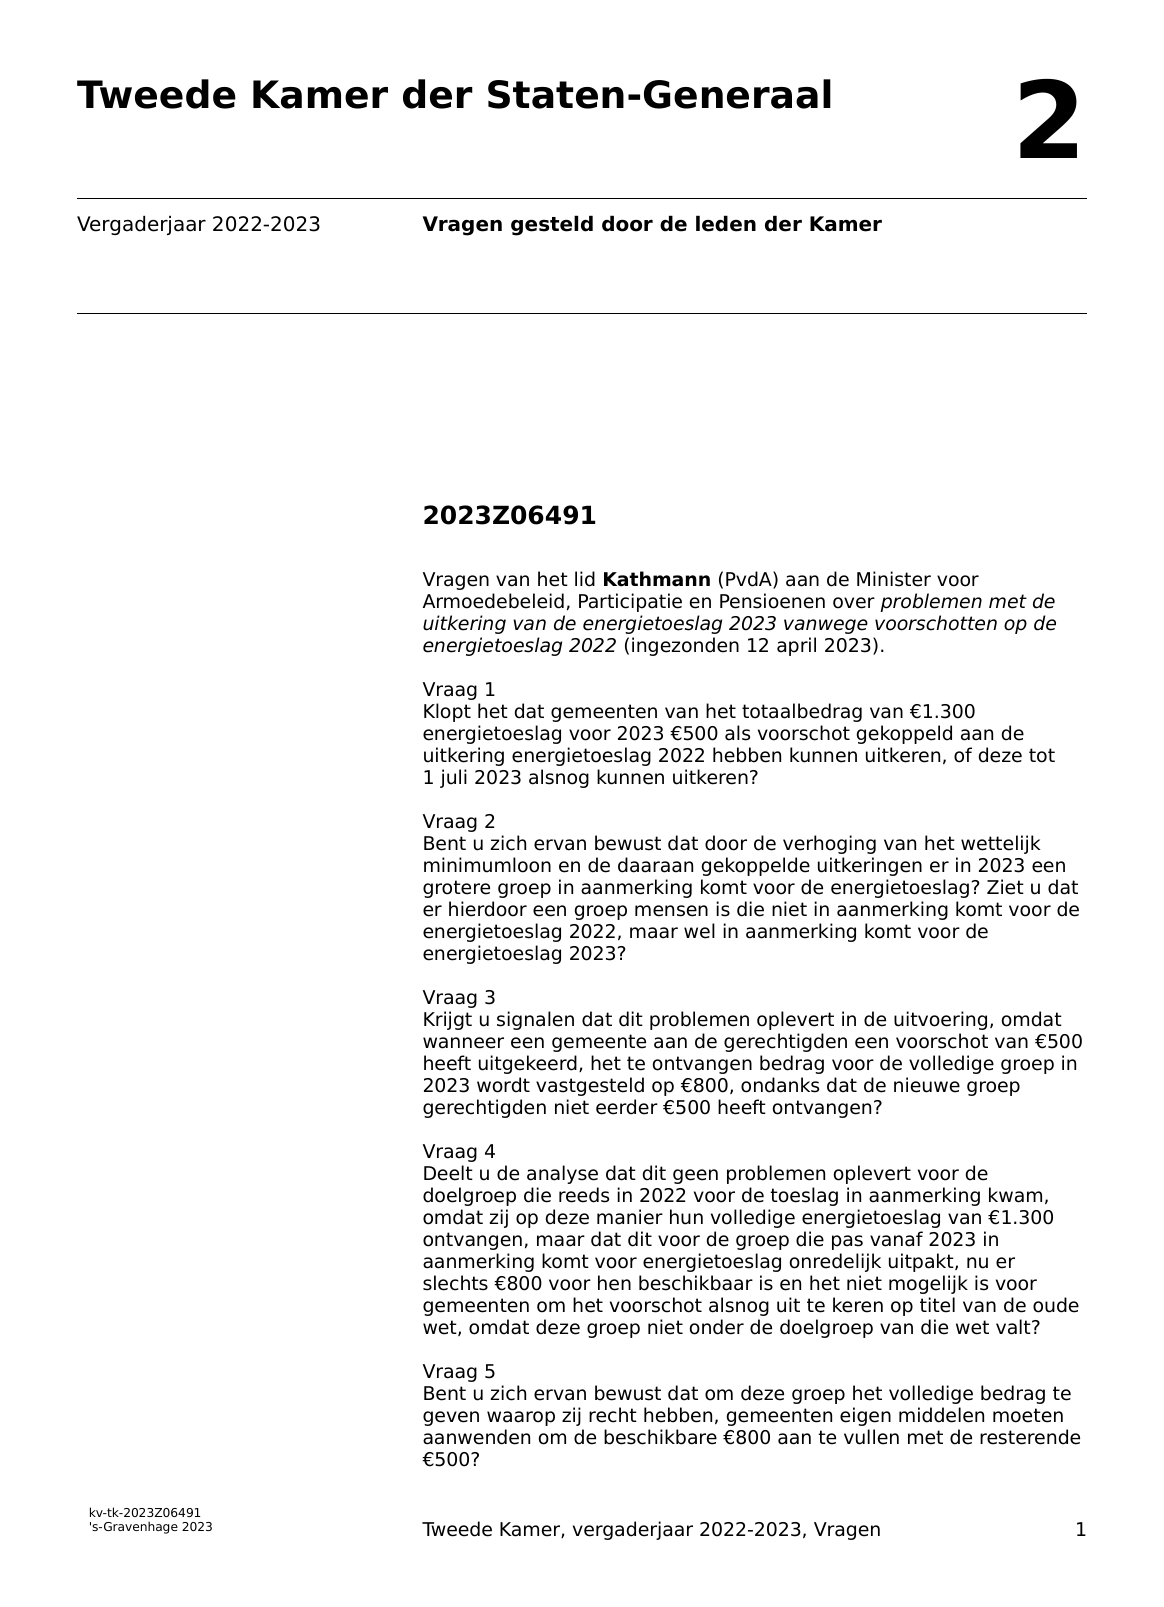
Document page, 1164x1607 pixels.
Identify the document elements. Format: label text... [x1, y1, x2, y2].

text Bent u zich ervan bewust dat door de verhoging van het wettelijk minimumloon en de daaraan gekoppelde uitkeringen er in 2023 een grotere groep in aanmerking komt voor de energietoeslag? Ziet u dat er hierdoor een groep mensen is die niet in aanmerking komt voor de energietoeslag 2022, maar wel in aanmerking komt voor de energietoeslag 2023? [422, 833, 1087, 965]
table_cell Vergaderjaar 2022-2023 [77, 199, 422, 313]
text Klopt het dat gemeenten van het totaalbedrag van €1.300 energietoeslag voor 2023 €500 als voorschot gekoppeld aan de uitkering energietoeslag 2022 hebben kunnen uitkeren, of deze tot 1 juli 2023 alsnog kunnen uitkeren? [422, 701, 1087, 789]
text 's-Gravenhage 2023 [88, 1520, 323, 1534]
text Deelt u de analyse dat dit geen problemen oplevert voor de doelgroep die reeds in 2022 voor de toeslag in aanmerking kwam, omdat zij op deze manier hun volledige energietoeslag van €1.300 ontvangen, maar dat dit voor de groep die pas vanaf 2023 in aanmerking komt voor energietoeslag onredelijk uitpakt, nu er slechts €800 voor hen beschikbaar is en het niet mogelijk is voor gemeenten om het voorschot alsnog uit te keren op titel van de oude wet, omdat deze groep niet onder de doelgroep van die wet valt? [422, 1163, 1087, 1339]
table_cell Vragen gesteld door de leden der Kamer [422, 199, 1087, 313]
text Vraag 3 [422, 987, 1087, 1009]
text Vraag 2 [422, 811, 1087, 833]
text kv-tk-2023Z06491 [88, 1506, 323, 1520]
text Vraag 4 [422, 1141, 1087, 1163]
table_header Tweede Kamer der Staten-Generaal [77, 59, 886, 198]
text Vraag 5 [422, 1361, 1087, 1383]
text Vraag 1 [422, 679, 1087, 701]
text Vragen van het lid Kathmann (PvdA) aan de Minister voor Armoedebeleid, Participatie en Pensioenen over problemen met de uitkering van de energietoeslag 2023 vanwege voorschotten op de energietoeslag 2022 (ingezonden 12 april 2023). [422, 569, 1087, 657]
text 2023Z06491 [422, 501, 1087, 531]
text Bent u zich ervan bewust dat om deze groep het volledige bedrag te geven waarop zij recht hebben, gemeenten eigen middelen moeten aanwenden om de beschikbare €800 aan te vullen met de resterende €500? [422, 1383, 1087, 1471]
table_header 2 [886, 59, 1087, 198]
text Krijgt u signalen dat dit problemen oplevert in de uitvoering, omdat wanneer een gemeente aan de gerechtigden een voorschot van €500 heeft uitgekeerd, het te ontvangen bedrag voor de volledige groep in 2023 wordt vastgesteld op €800, ondanks dat de nieuwe groep gerechtigden niet eerder €500 heeft ontvangen? [422, 1009, 1087, 1119]
